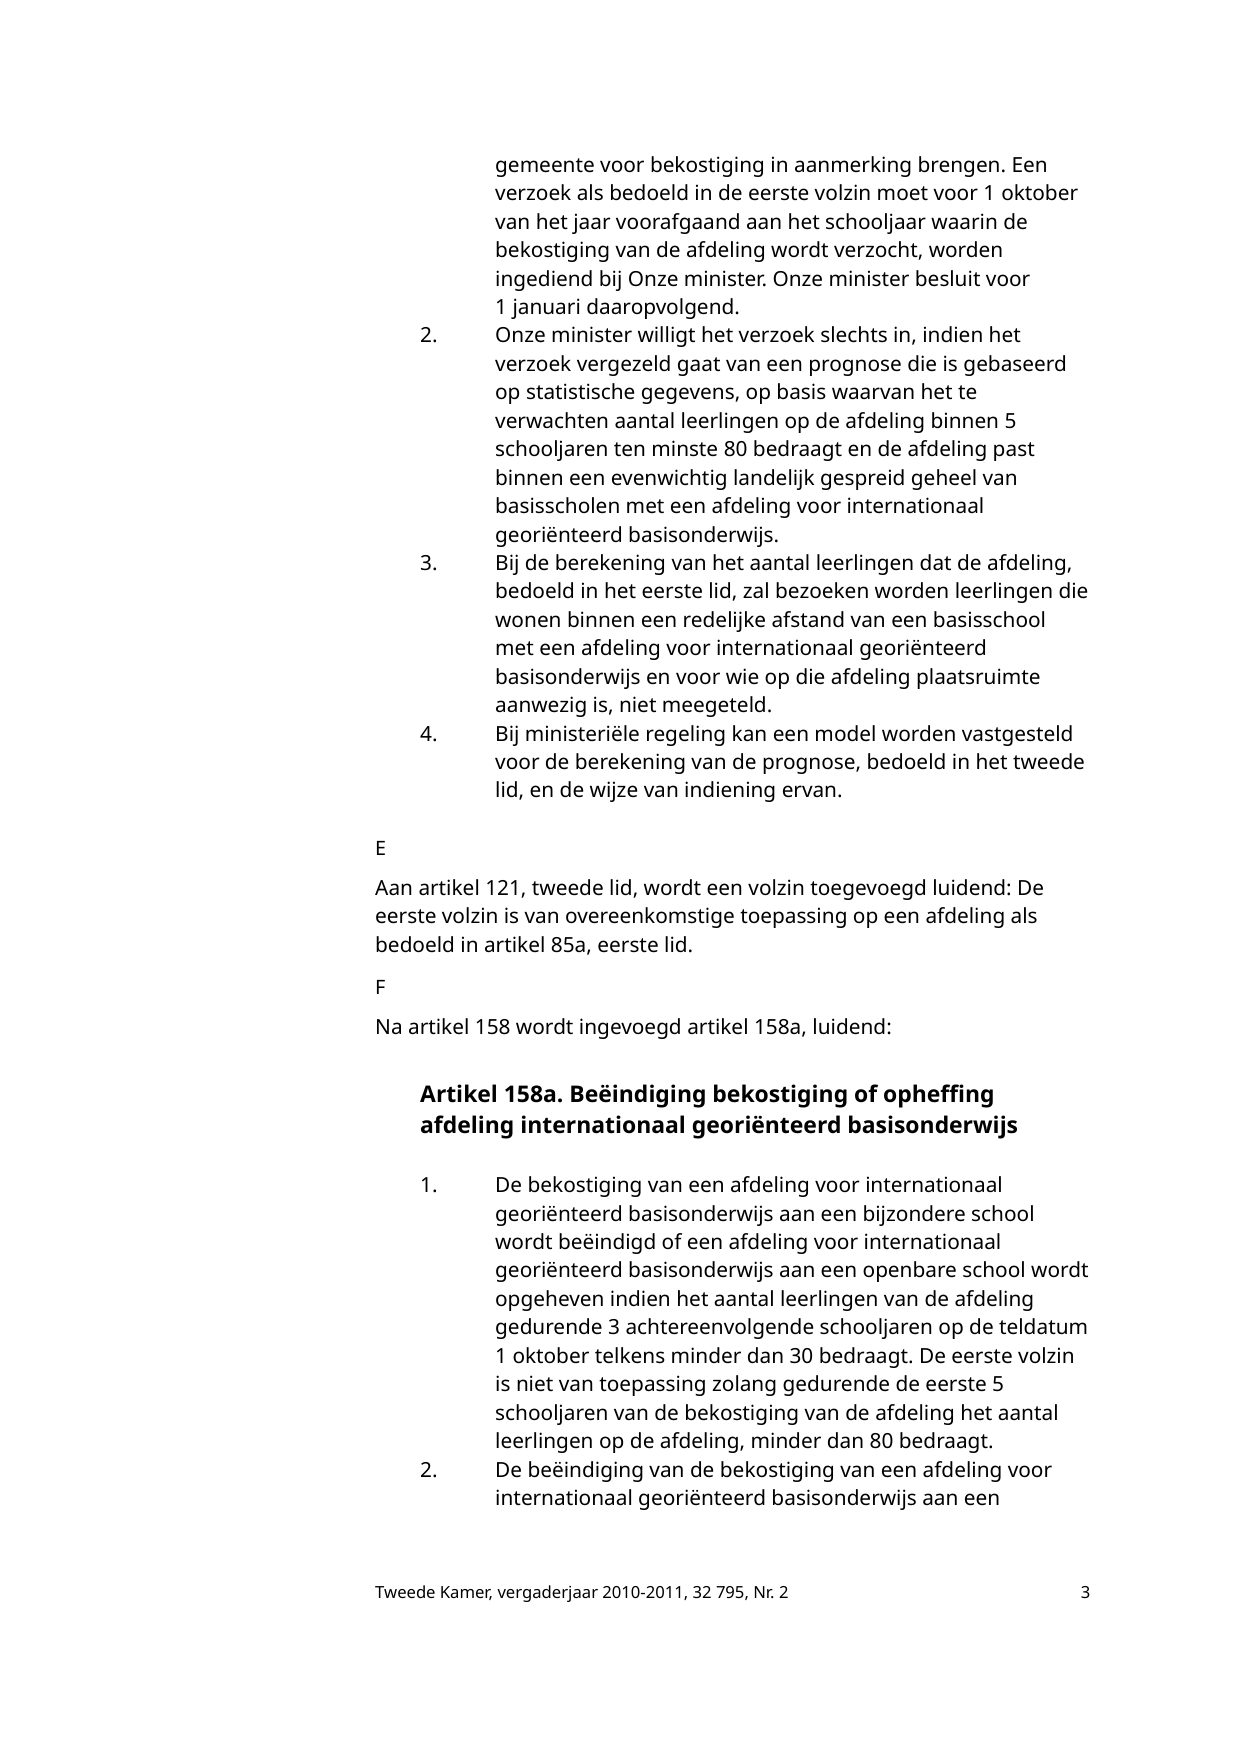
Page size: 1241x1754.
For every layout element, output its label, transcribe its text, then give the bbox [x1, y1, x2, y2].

list Bij ministeriële regeling kan een model worden vastgesteld voor de berekening van de prognose, bedoeld in het tweede lid, en de wijze van indiening ervan. [420, 719, 1090, 804]
list Onze minister willigt het verzoek slechts in, indien het verzoek vergezeld gaat van een prognose die is gebaseerd op statistische gegevens, op basis waarvan het te verwachten aantal leerlingen op de afdeling binnen 5 schooljaren ten minste 80 bedraagt en de afdeling past binnen een evenwichtig landelijk gespreid geheel van basisscholen met een afdeling voor internationaal georiënteerd basisonderwijs. [420, 321, 1090, 548]
text E [375, 834, 1090, 861]
text Aan artikel 121, tweede lid, wordt een volzin toegevoegd luidend: De eerste volzin is van overeenkomstige toepassing op een afdeling als bedoeld in artikel 85a, eerste lid. [375, 873, 1090, 958]
list Bij de berekening van het aantal leerlingen dat de afdeling, bedoeld in het eerste lid, zal bezoeken worden leerlingen die wonen binnen een redelijke afstand van een basisschool met een afdeling voor internationaal georiënteerd basisonderwijs en voor wie op die afdeling plaatsruimte aanwezig is, niet meegeteld. [420, 548, 1090, 719]
list De bekostiging van een afdeling voor internationaal georiënteerd basisonderwijs aan een bijzondere school wordt beëindigd of een afdeling voor internationaal georiënteerd basisonderwijs aan een openbare school wordt opgeheven indien het aantal leerlingen van de afdeling gedurende 3 achtereenvolgende schooljaren op de teldatum 1 oktober telkens minder dan 30 bedraagt. De eerste volzin is niet van toepassing zolang gedurende de eerste 5 schooljaren van de bekostiging van de afdeling het aantal leerlingen op de afdeling, minder dan 80 bedraagt. [420, 1170, 1090, 1455]
text F [375, 973, 1090, 1000]
subtitle Artikel 158a. Beëindiging bekostiging of opheffing afdeling internationaal georiënteerd basisonderwijs [420, 1078, 1090, 1140]
text Na artikel 158 wordt ingevoegd artikel 158a, luidend: [375, 1012, 1090, 1040]
list gemeente voor bekostiging in aanmerking brengen. Een verzoek als bedoeld in de eerste volzin moet voor 1 oktober van het jaar voorafgaand aan het schooljaar waarin de bekostiging van de afdeling wordt verzocht, worden ingediend bij Onze minister. Onze minister besluit voor 1 januari daaropvolgend. [420, 150, 1090, 321]
list De beëindiging van de bekostiging van een afdeling voor internationaal georiënteerd basisonderwijs aan een [420, 1455, 1090, 1512]
